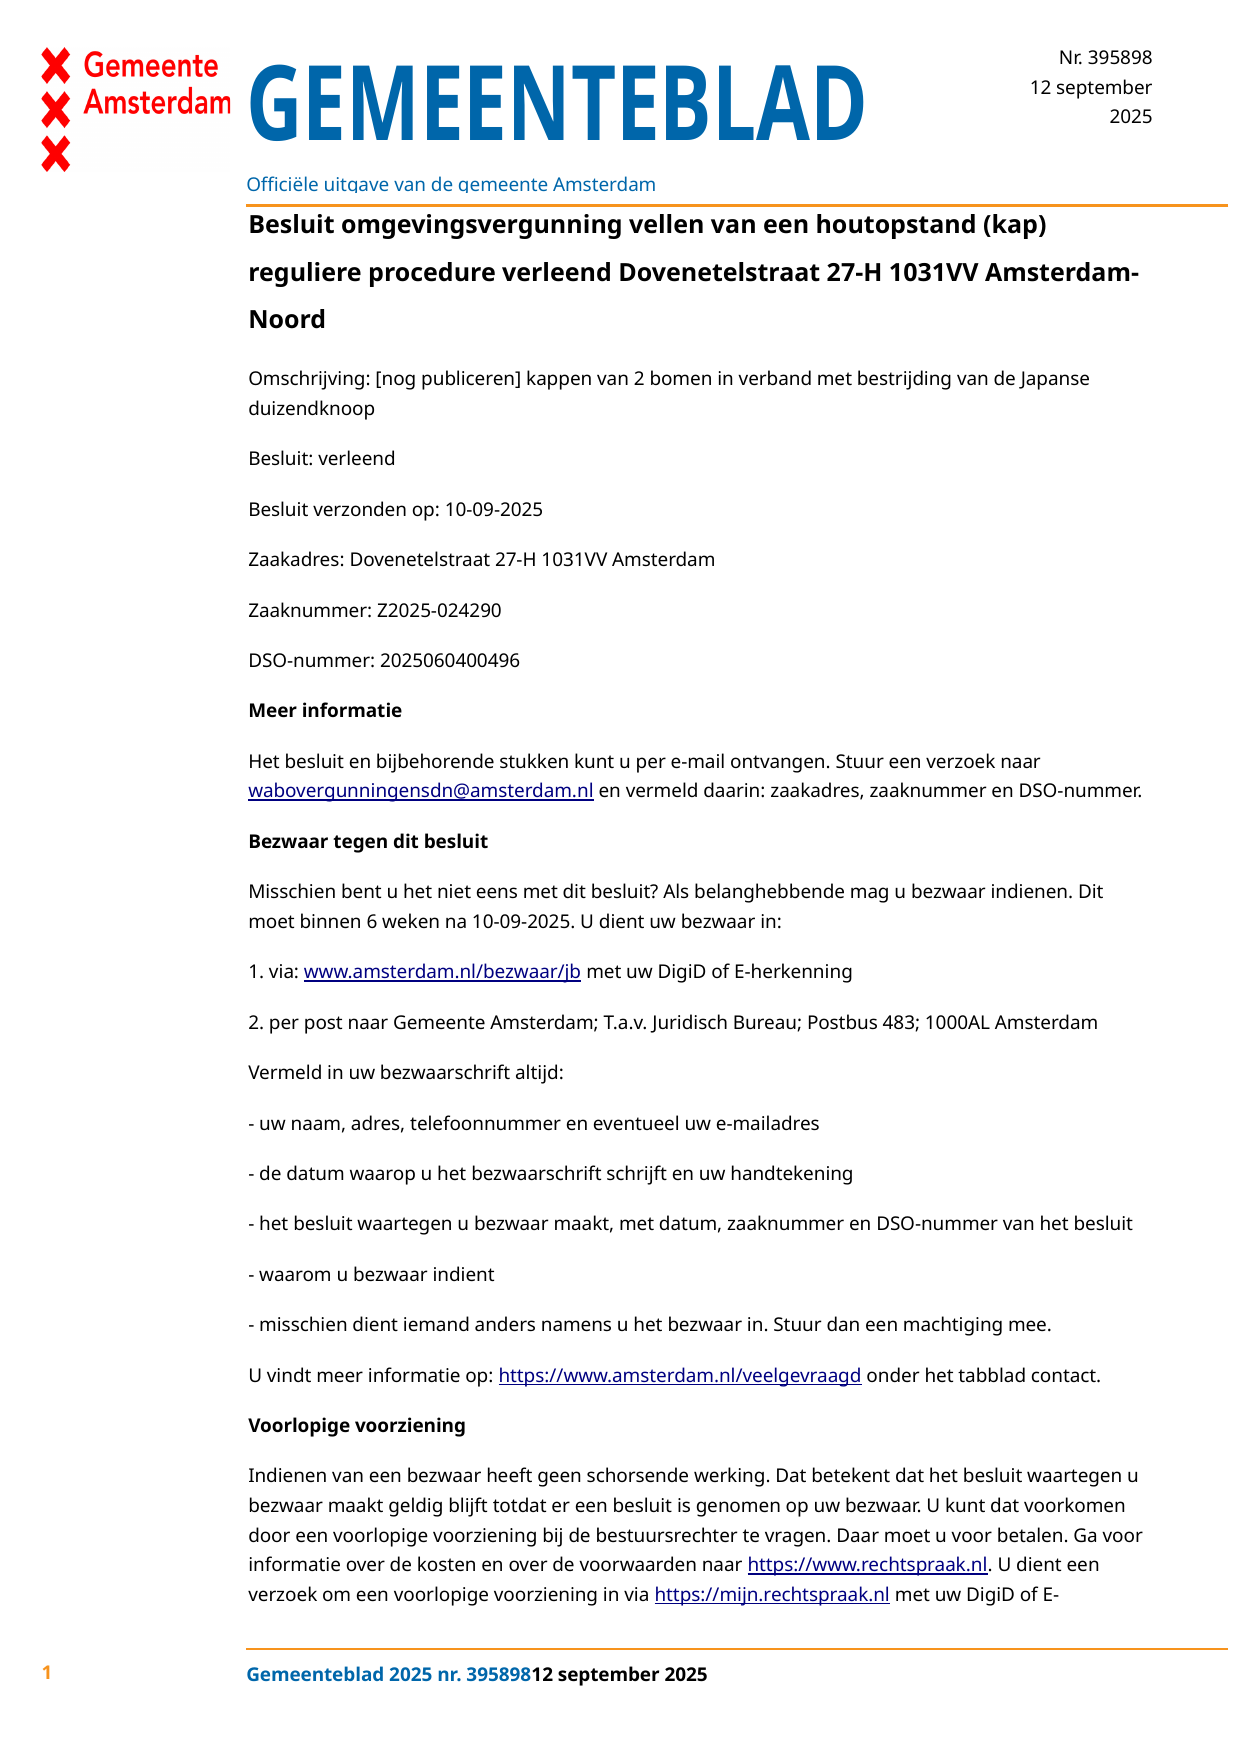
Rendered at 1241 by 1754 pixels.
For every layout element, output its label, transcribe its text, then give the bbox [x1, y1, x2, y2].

text Voorlopige voorziening [248, 1412, 1152, 1438]
text Zaaknummer: Z2025-024290 [248, 597, 1152, 622]
text Besluit: verleend [248, 446, 1152, 471]
text Misschien bent u het niet eens met dit besluit? Als belanghebbende mag u bezwaar indienen. Dit moet binnen 6 weken na 10-09-2025. U dient uw bezwaar in: [248, 878, 1152, 934]
text - uw naam, adres, telefoonnummer en eventueel uw e-mailadres [248, 1110, 1152, 1135]
text 1. via: www.amsterdam.nl/bezwaar/jb met uw DigiD of E-herkenning [248, 958, 1152, 984]
text Zaakadres: Dovenetelstraat 27-H 1031VV Amsterdam [248, 546, 1152, 572]
picture [41, 47, 231, 172]
text DSO-nummer: 2025060400496 [248, 647, 1152, 673]
text Besluit omgevingsvergunning vellen van een houtopstand (kap) reguliere procedure verleend Dovenetelstraat 27-H 1031VV Amsterdam-Noord [248, 207, 1152, 336]
text Vermeld in uw bezwaarschrift altijd: [248, 1059, 1152, 1085]
text - waarom u bezwaar indient [248, 1261, 1152, 1287]
text Indienen van een bezwaar heeft geen schorsende werking. Dat betekent dat het besluit waartegen u bezwaar maakt geldig blijft totdat er een besluit is genomen op uw bezwaar. U kunt dat voorkomen door een voorlopige voorziening bij de bestuursrechter te vragen. Daar moet u voor betalen. Ga voor informatie over de kosten en over de voorwaarden naar https://www.rechtspraak.nl. U dient een verzoek om een voorlopige voorziening in via https://mijn.rechtspraak.nl met uw DigiD of E- [248, 1463, 1152, 1607]
text - de datum waarop u het bezwaarschrift schrijft en uw handtekening [248, 1160, 1152, 1186]
text 2. per post naar Gemeente Amsterdam; T.a.v. Juridisch Bureau; Postbus 483; 1000AL Amsterdam [248, 1009, 1152, 1034]
text - het besluit waartegen u bezwaar maakt, met datum, zaaknummer en DSO-nummer van het besluit [248, 1211, 1152, 1236]
text U vindt meer informatie op: https://www.amsterdam.nl/veelgevraagd onder het tabblad contact. [248, 1362, 1152, 1387]
text Omschrijving: [nog publiceren] kappen van 2 bomen in verband met bestrijding van de Japanse duizendknoop [248, 366, 1152, 421]
text Het besluit en bijbehorende stukken kunt u per e-mail ontvangen. Stuur een verzoek naar wabovergunningensdn@amsterdam.nl en vermeld daarin: zaakadres, zaaknummer en DSO-nummer. [248, 748, 1152, 803]
text - misschien dient iemand anders namens u het bezwaar in. Stuur dan een machtiging mee. [248, 1311, 1152, 1337]
text Bezwaar tegen dit besluit [248, 828, 1152, 854]
text Besluit verzonden op: 10-09-2025 [248, 496, 1152, 522]
text Meer informatie [248, 698, 1152, 723]
